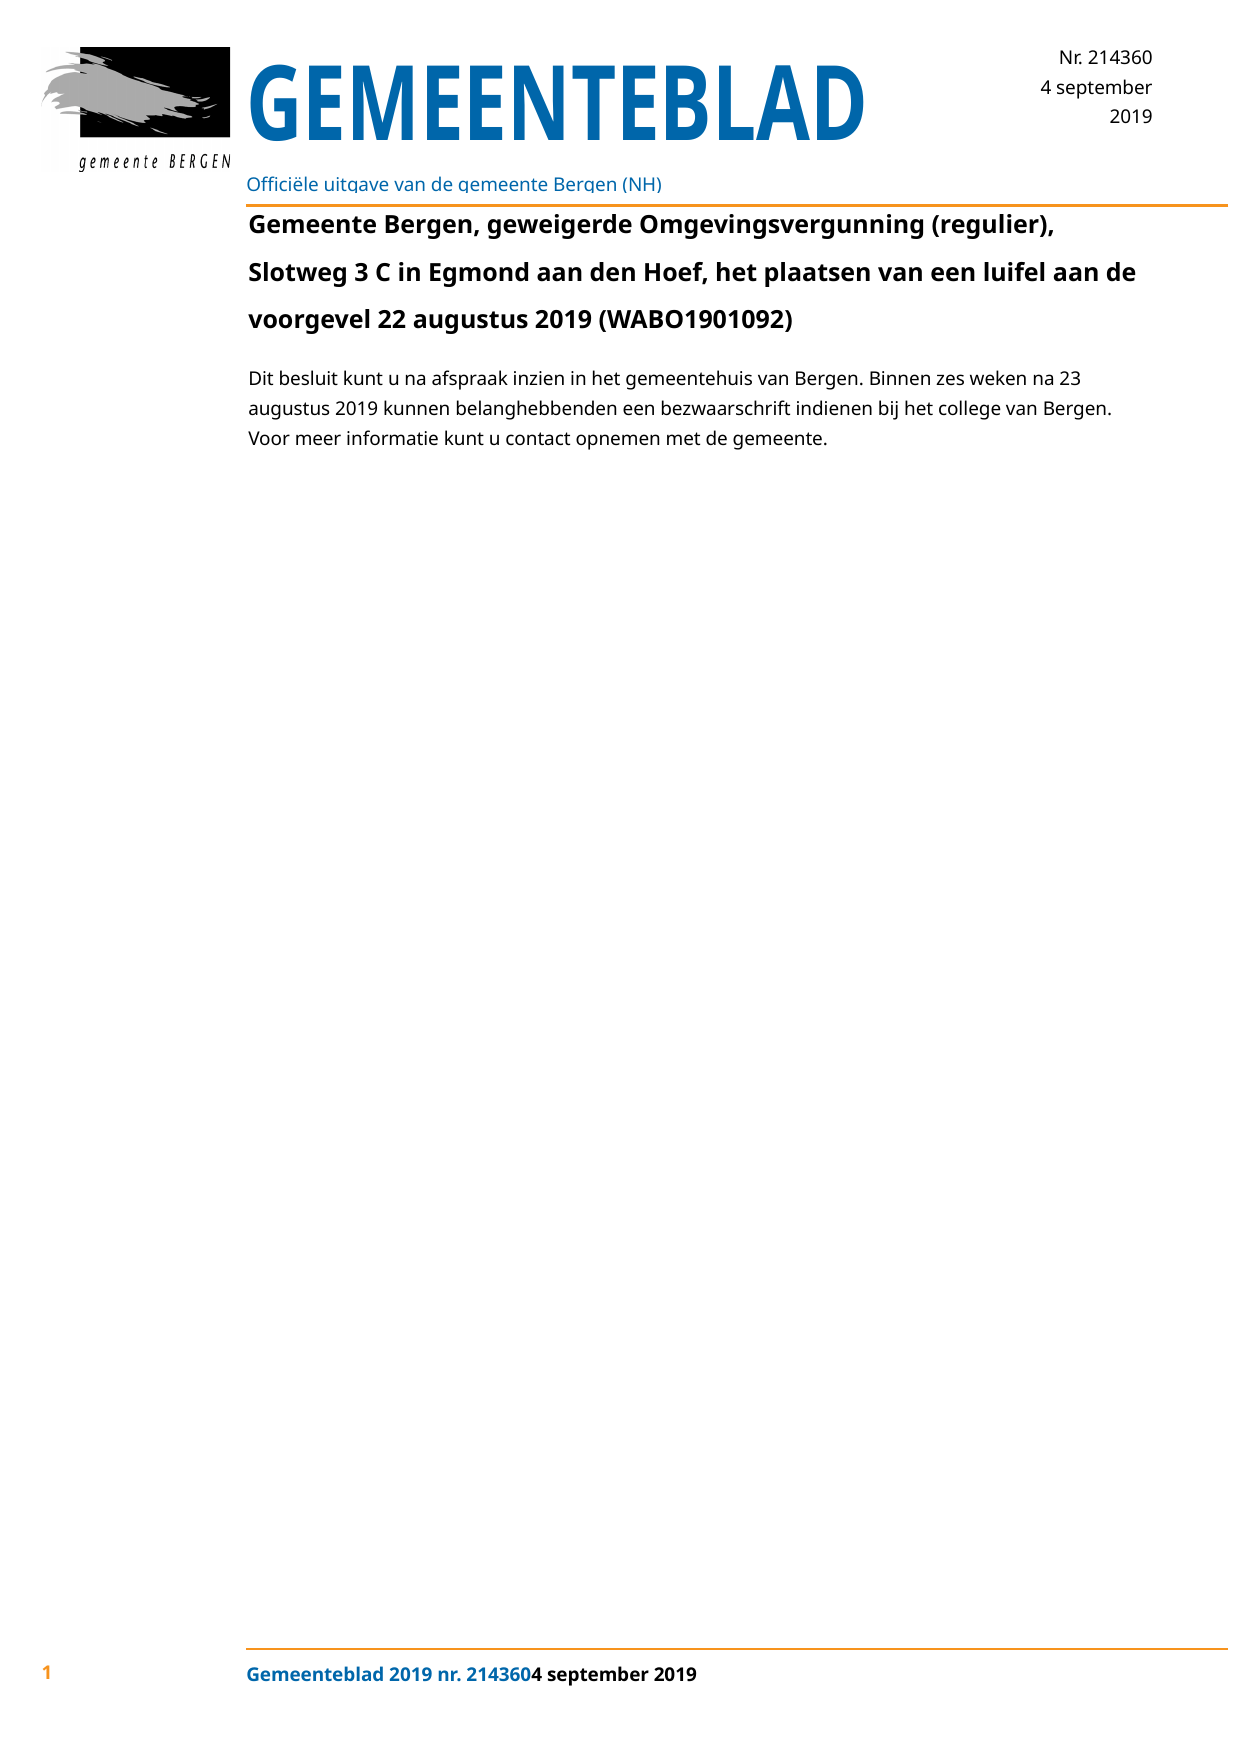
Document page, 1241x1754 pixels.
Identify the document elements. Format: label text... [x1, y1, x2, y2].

text Dit besluit kunt u na afspraak inzien in het gemeentehuis van Bergen. Binnen zes weken na 23 augustus 2019 kunnen belanghebbenden een bezwaarschrift indienen bij het college van Bergen. Voor meer informatie kunt u contact opnemen met de gemeente. [248, 366, 1152, 450]
text Gemeente Bergen, geweigerde Omgevingsvergunning (regulier), Slotweg 3 C in Egmond aan den Hoef, het plaatsen van een luifel aan de voorgevel 22 augustus 2019 (WABO1901092) [248, 207, 1152, 336]
picture [41, 47, 231, 172]
